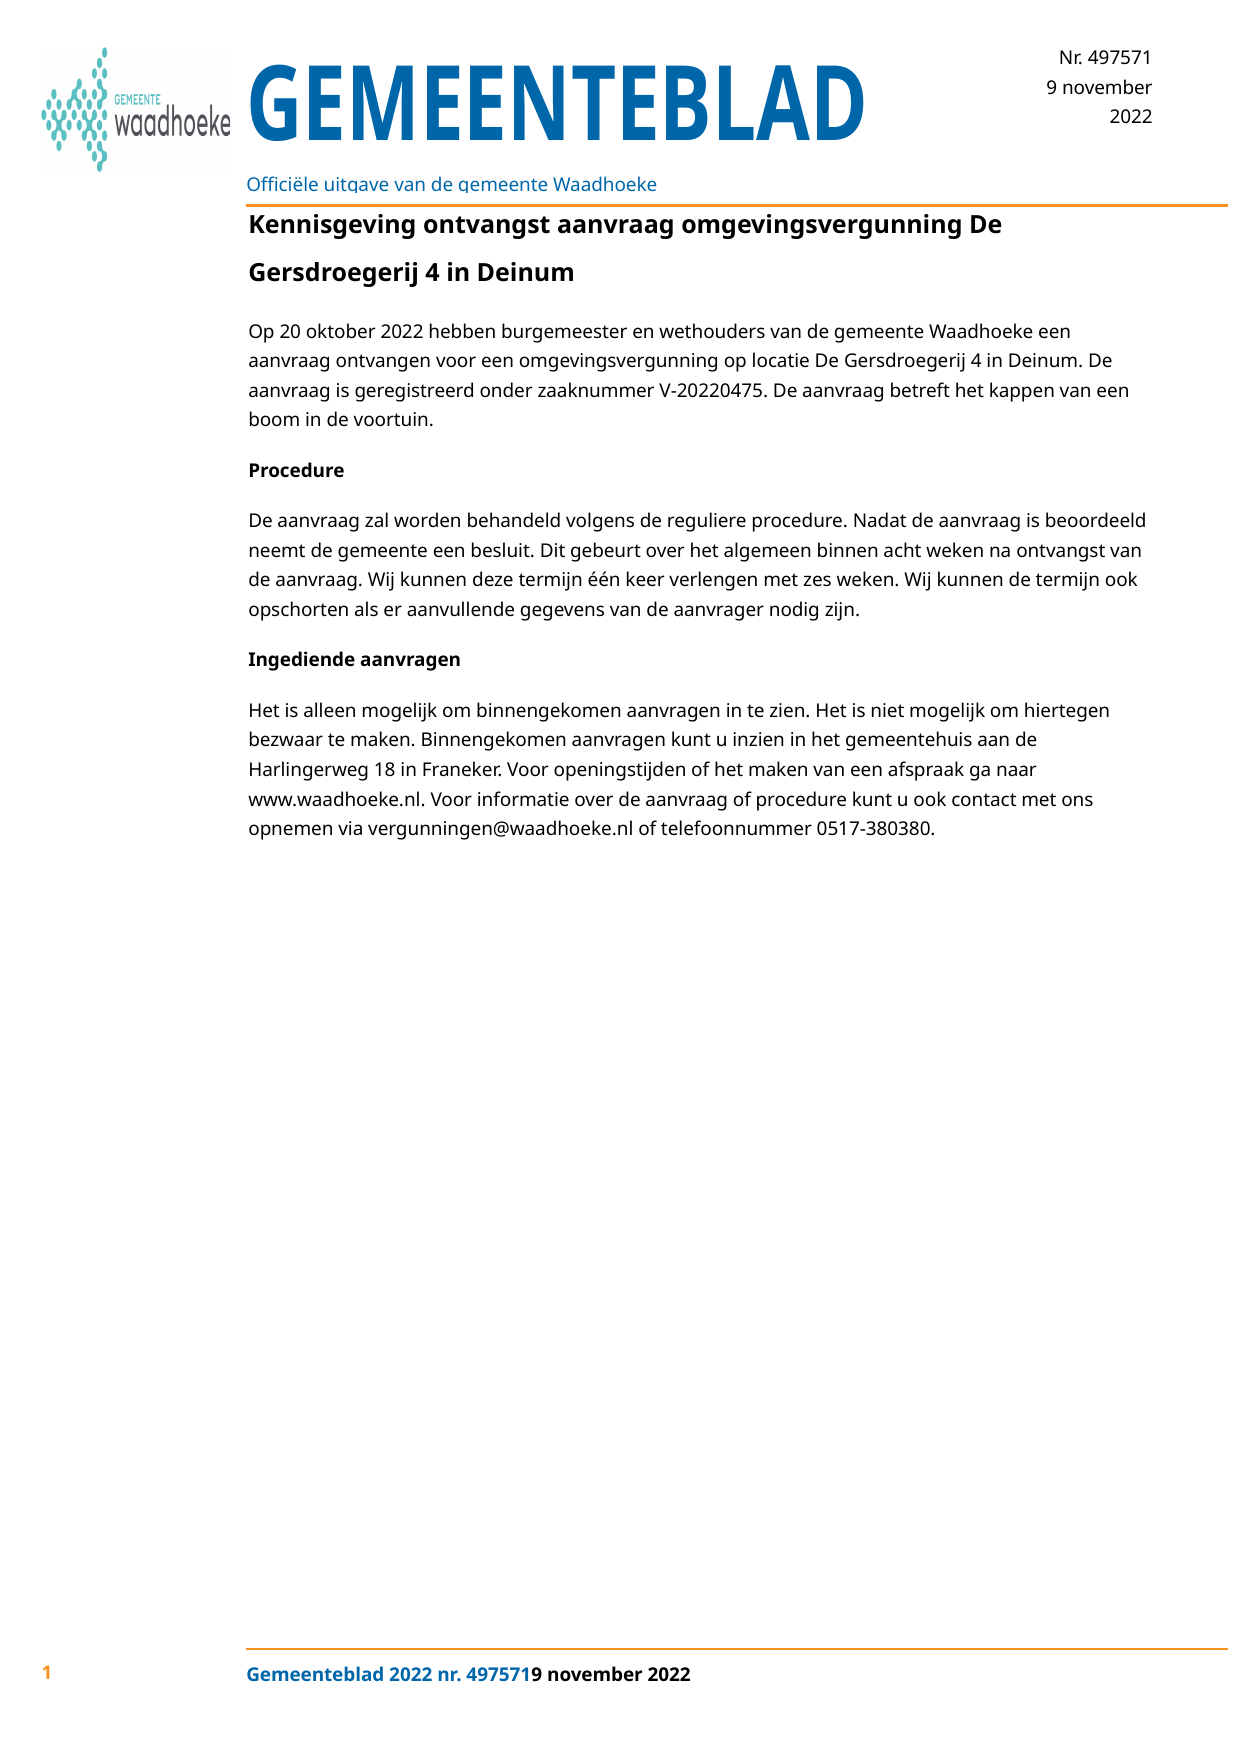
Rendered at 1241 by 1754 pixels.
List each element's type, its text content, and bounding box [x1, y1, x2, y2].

text Procedure [248, 457, 1152, 483]
text Op 20 oktober 2022 hebben burgemeester en wethouders van de gemeente Waadhoeke een aanvraag ontvangen voor een omgevingsvergunning op locatie De Gersdroegerij 4 in Deinum. De aanvraag is geregistreerd onder zaaknummer V-20220475. De aanvraag betreft het kappen van een boom in de voortuin. [248, 318, 1152, 432]
picture [41, 47, 231, 172]
text Het is alleen mogelijk om binnengekomen aanvragen in te zien. Het is niet mogelijk om hiertegen bezwaar te maken. Binnengekomen aanvragen kunt u inzien in het gemeentehuis aan de Harlingerweg 18 in Franeker. Voor openingstijden of het maken van een afspraak ga naar www.waadhoeke.nl. Voor informatie over de aanvraag of procedure kunt u ook contact met ons opnemen via vergunningen@waadhoeke.nl of telefoonnummer 0517-380380. [248, 697, 1152, 841]
text Ingediende aanvragen [248, 647, 1152, 672]
text De aanvraag zal worden behandeld volgens de reguliere procedure. Nadat de aanvraag is beoordeeld neemt de gemeente een besluit. Dit gebeurt over het algemeen binnen acht weken na ontvangst van de aanvraag. Wij kunnen deze termijn één keer verlengen met zes weken. Wij kunnen de termijn ook opschorten als er aanvullende gegevens van de aanvrager nodig zijn. [248, 507, 1152, 622]
text Kennisgeving ontvangst aanvraag omgevingsvergunning De Gersdroegerij 4 in Deinum [248, 207, 1152, 288]
